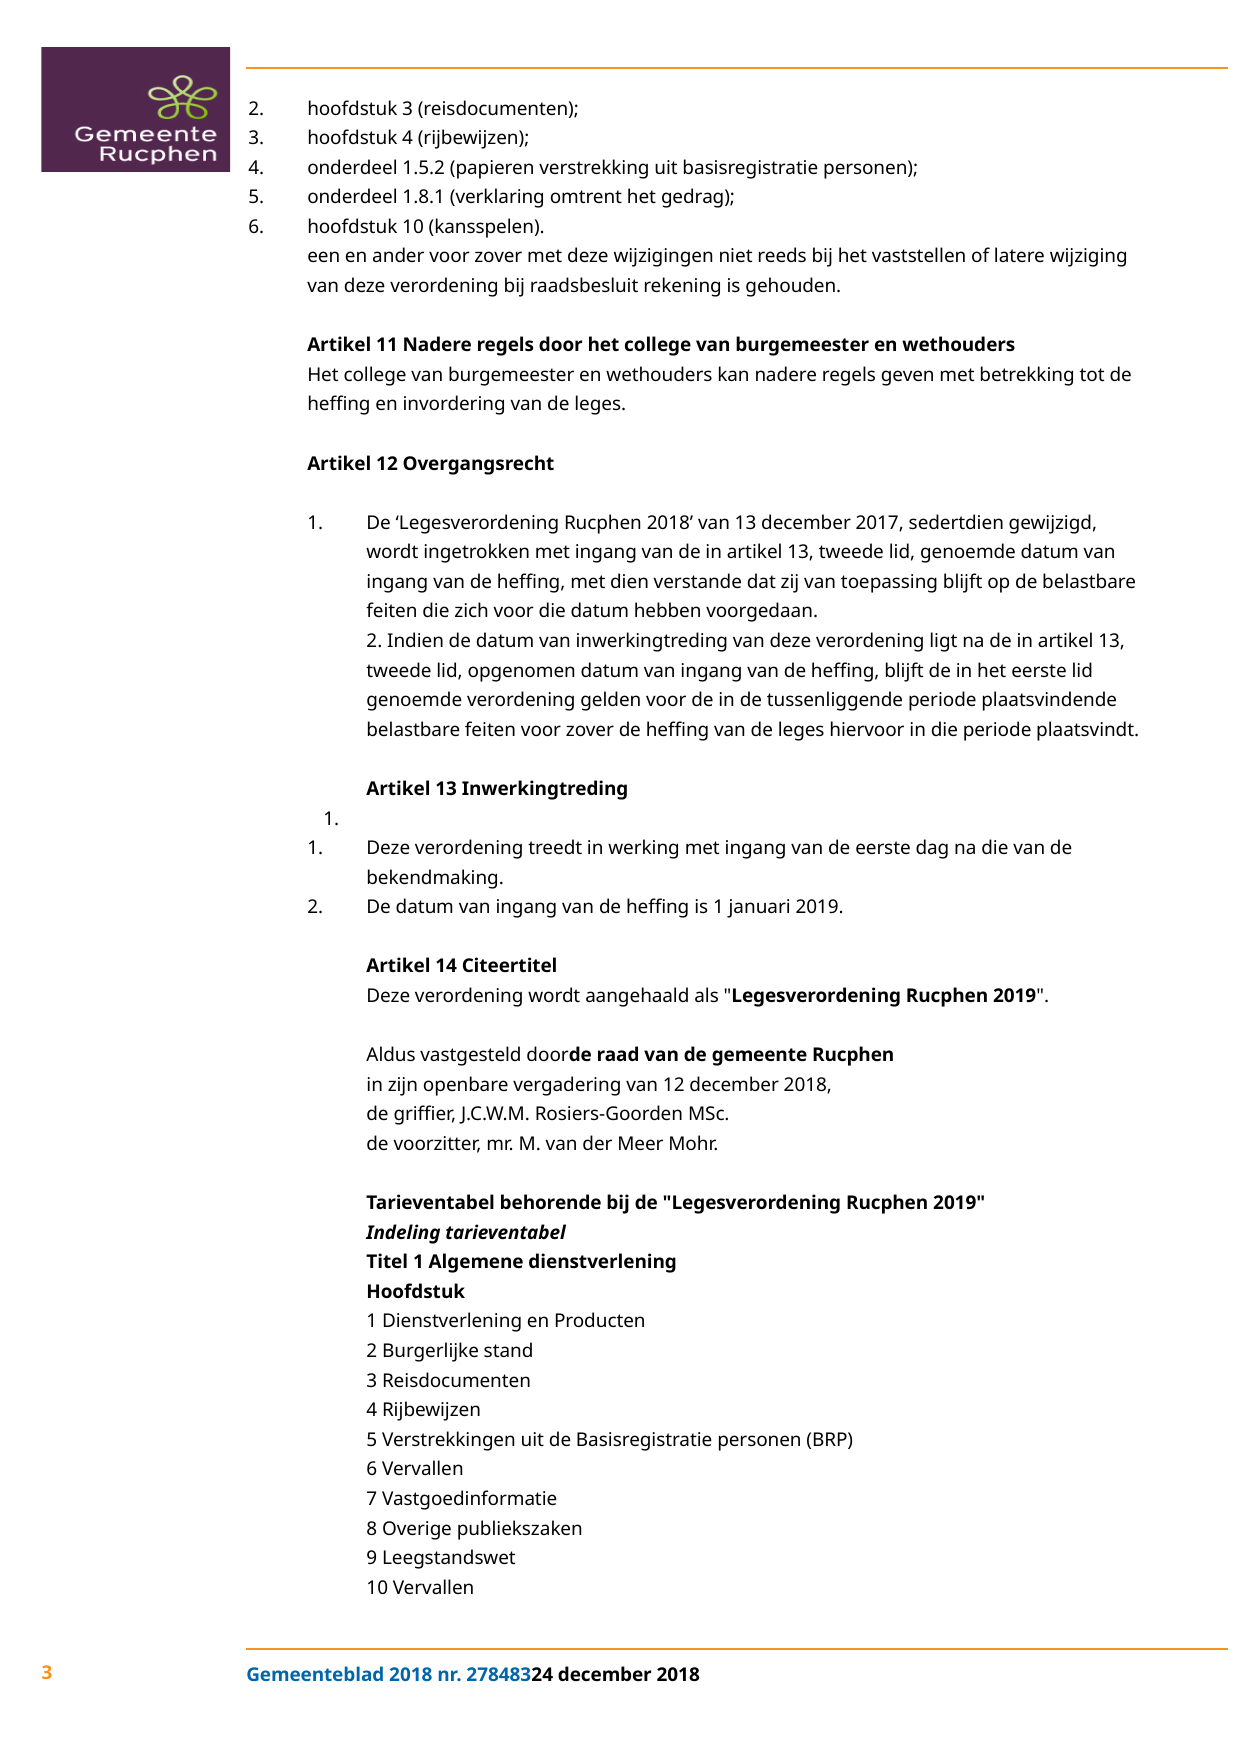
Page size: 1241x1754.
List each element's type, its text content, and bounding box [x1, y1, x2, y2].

list De ‘Legesverordening Rucphen 2018’ van 13 december 2017, sedertdien gewijzigd, wordt ingetrokken met ingang van de in artikel 13, tweede lid, genoemde datum van ingang van de heffing, met dien verstande dat zij van toepassing blijft op de belastbare feiten die zich voor die datum hebben voorgedaan. [307, 509, 1152, 623]
list in zijn openbare vergadering van 12 december 2018, [307, 1071, 1152, 1097]
list 8 Overige publiekszaken [307, 1515, 1152, 1541]
list 3 Reisdocumenten [307, 1367, 1152, 1393]
list Deze verordening wordt aangehaald als "Legesverordening Rucphen 2019". [307, 982, 1152, 1008]
list 9 Leegstandswet [307, 1544, 1152, 1570]
list onderdeel 1.5.2 (papieren verstrekking uit basisregistratie personen); [248, 154, 1152, 180]
list hoofdstuk 3 (reisdocumenten); [248, 95, 1152, 121]
list een en ander voor zover met deze wijzigingen niet reeds bij het vaststellen of latere wijziging van deze verordening bij raadsbesluit rekening is gehouden. [248, 243, 1152, 298]
list 2. Indien de datum van inwerkingtreding van deze verordening ligt na de in artikel 13, tweede lid, opgenomen datum van ingang van de heffing, blijft de in het eerste lid genoemde verordening gelden voor de in de tussenliggende periode plaatsvindende belastbare feiten voor zover de heffing van de leges hiervoor in die periode plaatsvindt. [307, 627, 1152, 742]
list hoofdstuk 10 (kansspelen). [248, 213, 1152, 239]
list 7 Vastgoedinformatie [307, 1485, 1152, 1511]
list Artikel 13 Inwerkingtreding [307, 775, 1152, 801]
list 2 Burgerlijke stand [307, 1337, 1152, 1363]
list Titel 1 Algemene dienstverlening [307, 1248, 1152, 1274]
picture [41, 47, 231, 172]
list 1 Dienstverlening en Producten [307, 1308, 1152, 1333]
list onderdeel 1.8.1 (verklaring omtrent het gedrag); [248, 183, 1152, 209]
list Artikel 12 Overgangsrecht [248, 450, 1152, 476]
list 5 Verstrekkingen uit de Basisregistratie personen (BRP) [307, 1426, 1152, 1452]
list 4 Rijbewijzen [307, 1396, 1152, 1422]
list Tarieventabel behorende bij de "Legesverordening Rucphen 2019" [307, 1189, 1152, 1215]
list 10 Vervallen [307, 1574, 1152, 1600]
list Indeling tarieventabel [307, 1219, 1152, 1245]
list Artikel 11 Nadere regels door het college van burgemeester en wethouders [248, 331, 1152, 357]
list De datum van ingang van de heffing is 1 januari 2019. [307, 893, 1152, 919]
list de griffier, J.C.W.M. Rosiers-Goorden MSc. [307, 1101, 1152, 1126]
list Het college van burgemeester en wethouders kan nadere regels geven met betrekking tot de heffing en invordering van de leges. [248, 361, 1152, 416]
list hoofdstuk 4 (rijbewijzen); [248, 124, 1152, 150]
list Aldus vastgesteld doorde raad van de gemeente Rucphen [307, 1041, 1152, 1067]
list Deze verordening treedt in werking met ingang van de eerste dag na die van de bekendmaking. [307, 834, 1152, 890]
list Artikel 14 Citeertitel [307, 953, 1152, 978]
list 6 Vervallen [307, 1456, 1152, 1481]
list de voorzitter, mr. M. van der Meer Mohr. [307, 1130, 1152, 1156]
list Hoofdstuk [307, 1278, 1152, 1304]
